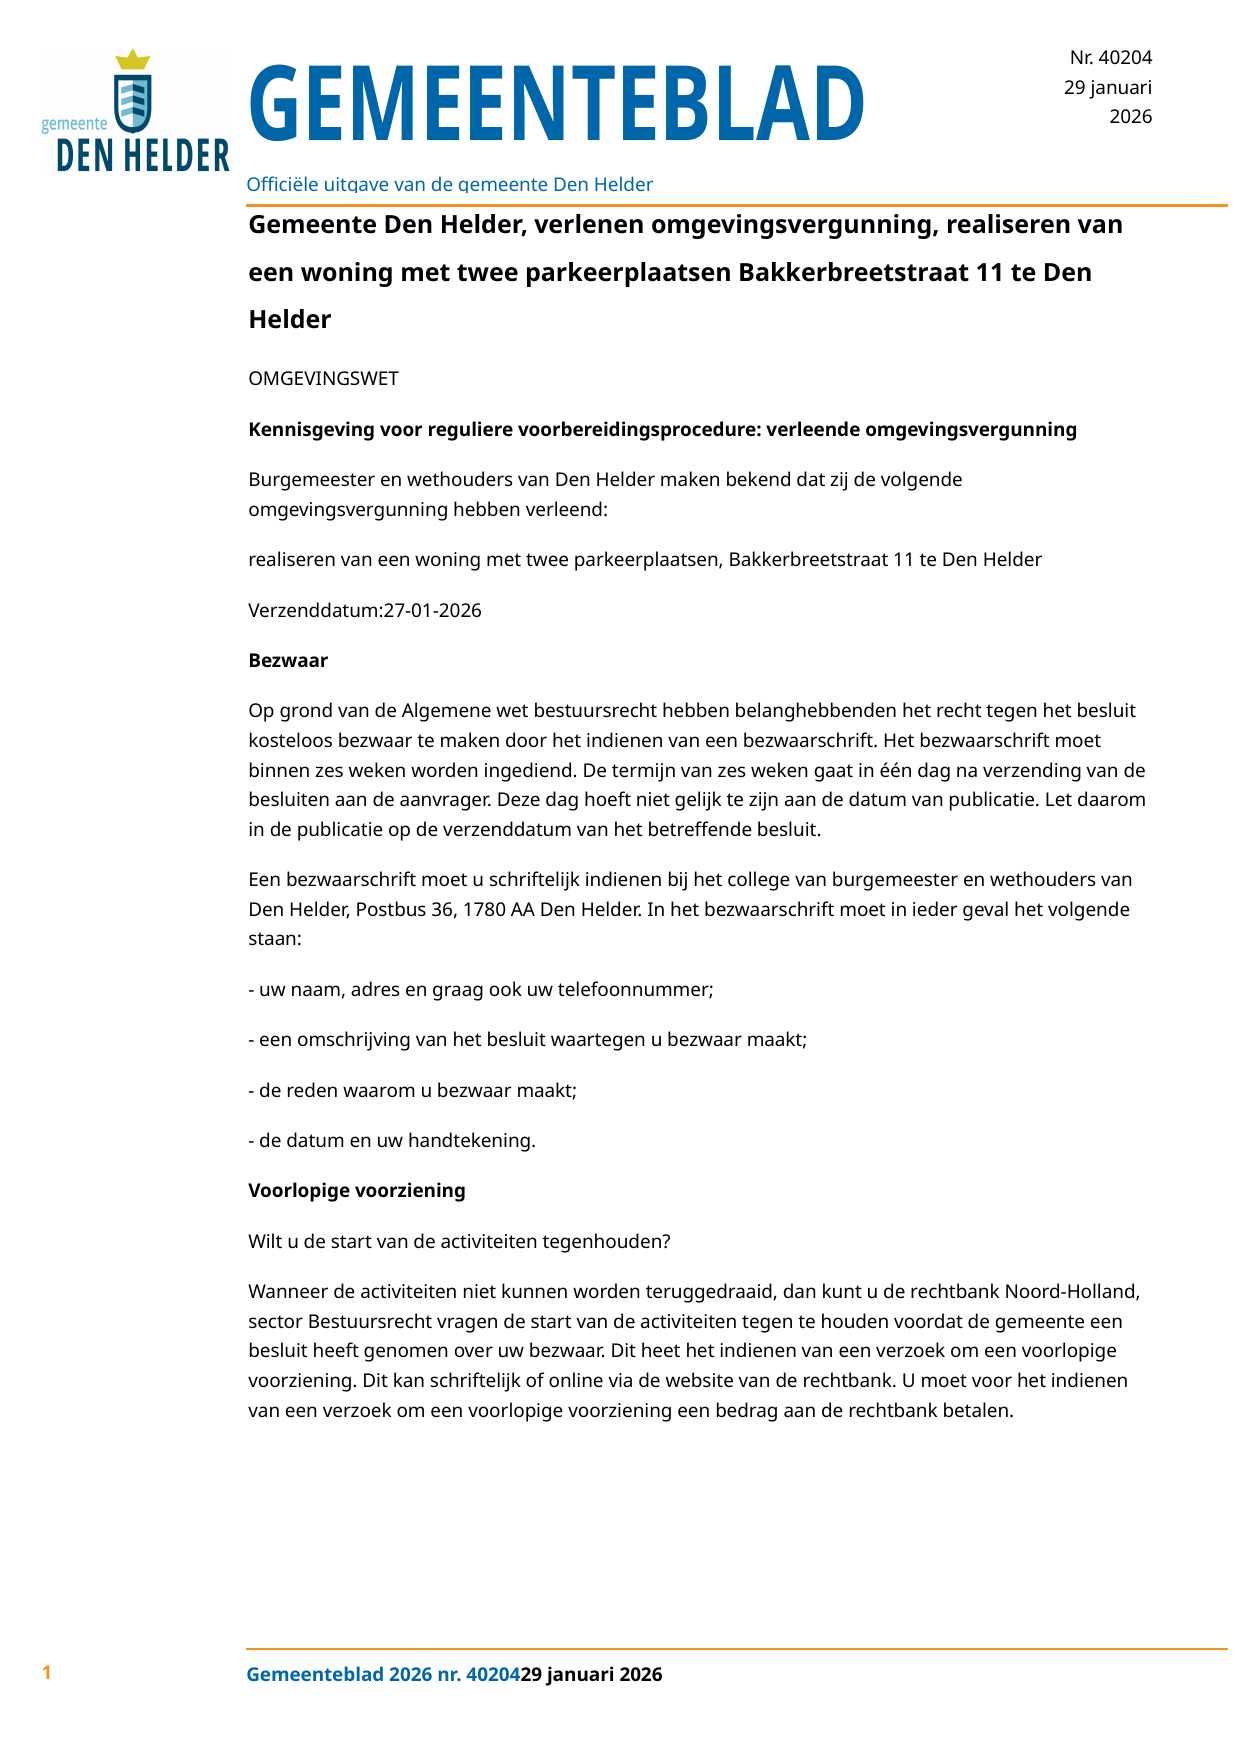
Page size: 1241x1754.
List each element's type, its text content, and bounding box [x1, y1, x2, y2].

text OMGEVINGSWET [248, 366, 1152, 391]
picture [220, 160, 224, 172]
text Wilt u de start van de activiteiten tegenhouden? [248, 1228, 1152, 1254]
picture [41, 47, 231, 172]
picture [130, 157, 135, 172]
text realiseren van een woning met twee parkeerplaatsen, Bakkerbreetstraat 11 te Den Helder [248, 546, 1152, 572]
text Bezwaar [248, 647, 1152, 673]
text Op grond van de Algemene wet bestuursrecht hebben belanghebbenden het recht tegen het besluit kosteloos bezwaar te maken door het indienen van een bezwaarschrift. Het bezwaarschrift moet binnen zes weken worden ingediend. De termijn van zes weken gaat in één dag na verzending van de besluiten aan de aanvrager. Deze dag hoeft niet gelijk te zijn aan de datum van publicatie. Let daarom in de publicatie op de verzenddatum van het betreffende besluit. [248, 698, 1152, 842]
text Gemeente Den Helder, verlenen omgevingsvergunning, realiseren van een woning met twee parkeerplaatsen Bakkerbreetstraat 11 te Den Helder [248, 207, 1152, 336]
text Verzenddatum:27-01-2026 [248, 597, 1152, 622]
text - de datum en uw handtekening. [248, 1127, 1152, 1153]
text - uw naam, adres en graag ook uw telefoonnummer; [248, 976, 1152, 1002]
text - een omschrijving van het besluit waartegen u bezwaar maakt; [248, 1026, 1152, 1052]
picture [182, 144, 187, 165]
text - de reden waarom u bezwaar maakt; [248, 1077, 1152, 1102]
picture [63, 144, 68, 165]
picture [100, 154, 106, 172]
text Wanneer de activiteiten niet kunnen worden teruggedraaid, dan kunt u de rechtbank Noord-Holland, sector Bestuursrecht vragen de start van de activiteiten tegen te houden voordat de gemeente een besluit heeft genomen over uw bezwaar. Dit heet het indienen van een verzoek om een voorlopige voorziening. Dit kan schriftelijk of online via de website van de rechtbank. U moet voor het indienen van een verzoek om een voorlopige voorziening een bedrag aan de rechtbank betalen. [248, 1278, 1152, 1422]
text Voorlopige voorziening [248, 1178, 1152, 1203]
text Een bezwaarschrift moet u schriftelijk indienen bij het college van burgemeester en wethouders van Den Helder, Postbus 36, 1780 AA Den Helder. In het bezwaarschrift moet in ieder geval het volgende staan: [248, 866, 1152, 951]
text Kennisgeving voor reguliere voorbereidingsprocedure: verleende omgevingsvergunning [248, 416, 1152, 442]
text Burgemeester en wethouders van Den Helder maken bekend dat zij de volgende omgevingsvergunning hebben verleend: [248, 466, 1152, 522]
